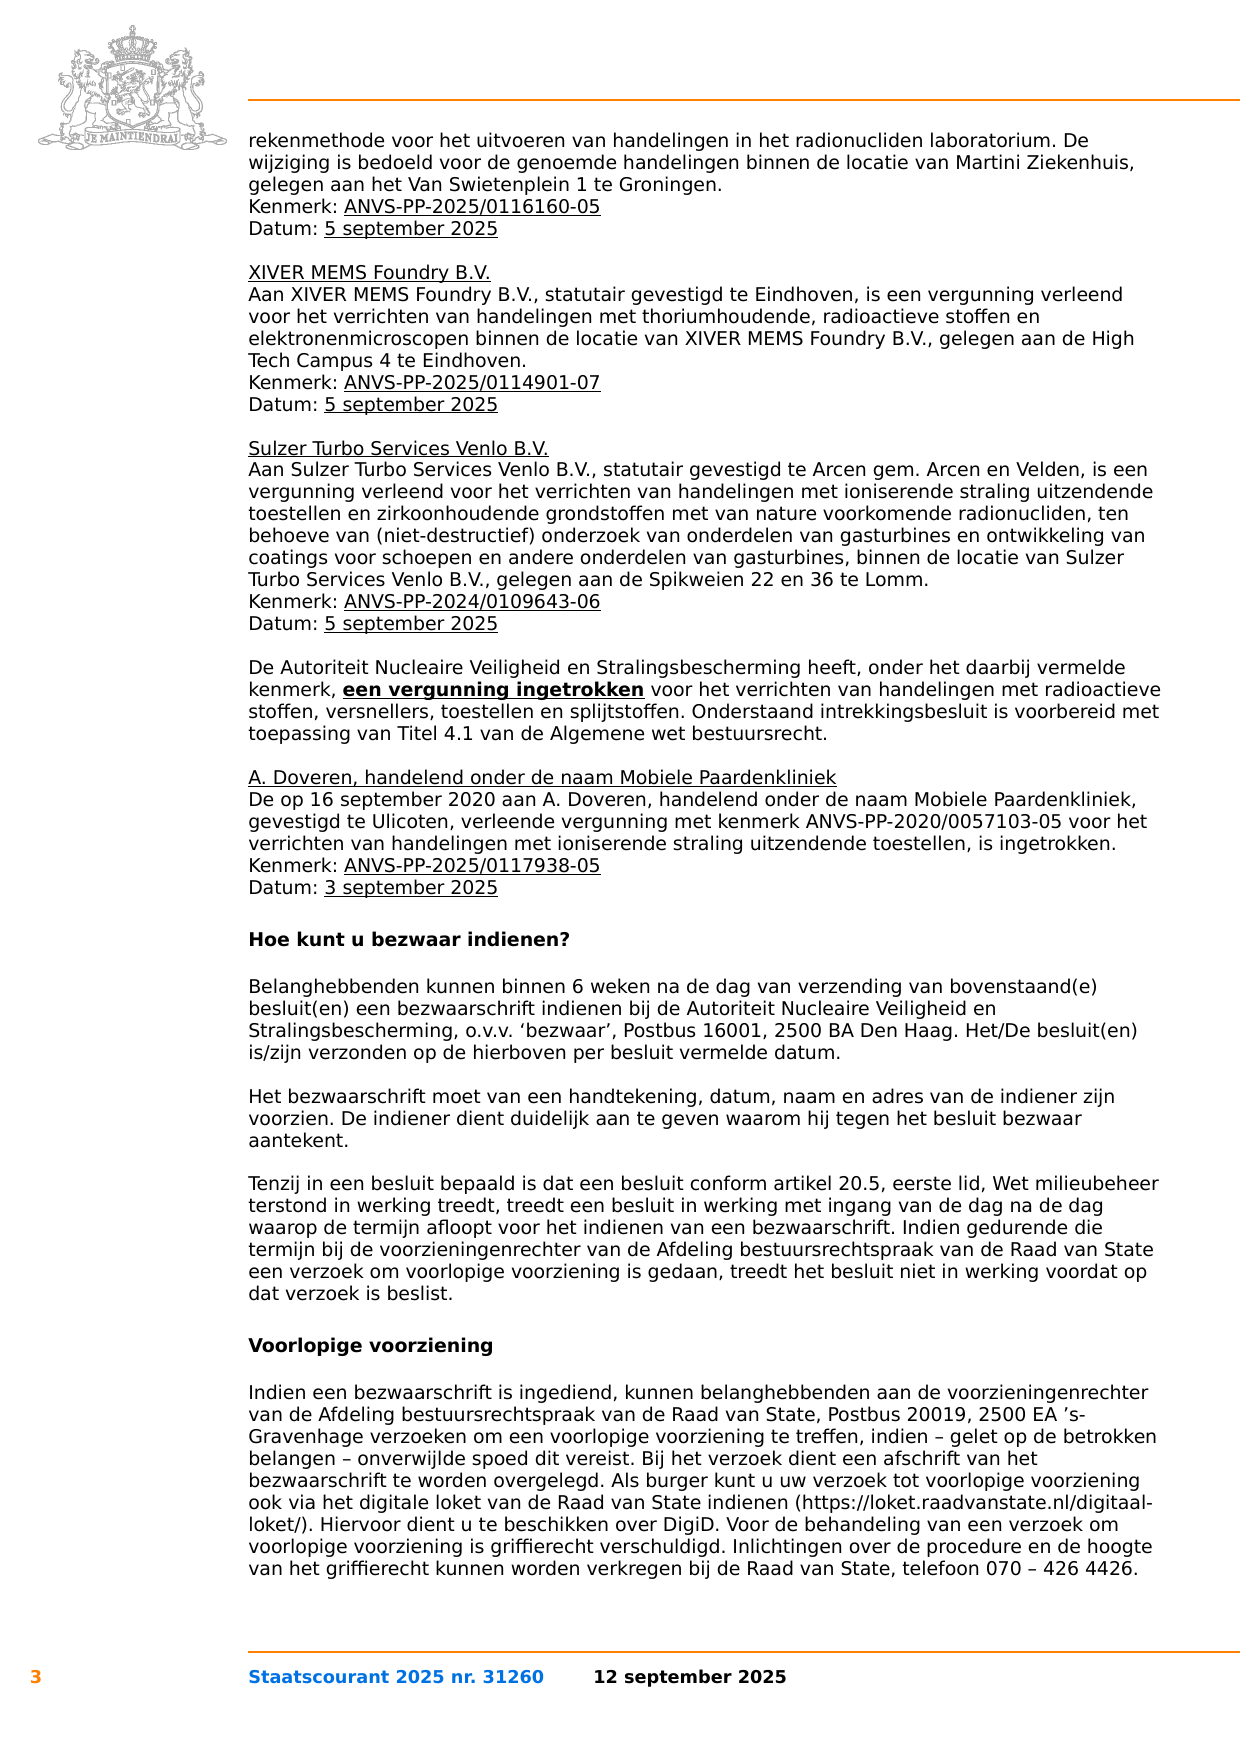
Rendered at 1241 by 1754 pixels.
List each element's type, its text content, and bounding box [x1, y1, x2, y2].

subtitle Hoe kunt u bezwaar indienen? [248, 929, 1163, 951]
text Datum: 5 september 2025 [248, 218, 1163, 240]
text Belanghebbenden kunnen binnen 6 weken na de dag van verzending van bovenstaand(e) besluit(en) een bezwaarschrift indienen bij de Autoriteit Nucleaire Veiligheid en Stralingsbescherming, o.v.v. ‘bezwaar’, Postbus 16001, 2500 BA Den Haag. Het/De besluit(en) is/zijn verzonden op de hierboven per besluit vermelde datum. [248, 976, 1163, 1064]
text Tenzij in een besluit bepaald is dat een besluit conform artikel 20.5, eerste lid, Wet milieubeheer terstond in werking treedt, treedt een besluit in werking met ingang van de dag na de dag waarop de termijn afloopt voor het indienen van een bezwaarschrift. Indien gedurende die termijn bij de voorzieningenrechter van de Afdeling bestuursrechtspraak van de Raad van State een verzoek om voorlopige voorziening is gedaan, treedt het besluit niet in werking voordat op dat verzoek is beslist. [248, 1173, 1163, 1305]
text Het bezwaarschrift moet van een handtekening, datum, naam en adres van de indiener zijn voorzien. De indiener dient duidelijk aan te geven waarom hij tegen het besluit bezwaar aantekent. [248, 1086, 1163, 1151]
text Kenmerk: ANVS-PP-2025/0117938-05 [248, 855, 1163, 877]
text Datum: 3 september 2025 [248, 877, 1163, 899]
text Aan XIVER MEMS Foundry B.V., statutair gevestigd te Eindhoven, is een vergunning verleend voor het verrichten van handelingen met thoriumhoudende, radioactieve stoffen en elektronenmicroscopen binnen de locatie van XIVER MEMS Foundry B.V., gelegen aan de High Tech Campus 4 te Eindhoven. [248, 284, 1163, 372]
text De op 16 september 2020 aan A. Doveren, handelend onder de naam Mobiele Paardenkliniek, gevestigd te Ulicoten, verleende vergunning met kenmerk ANVS-PP-2020/0057103-05 voor het verrichten van handelingen met ioniserende straling uitzendende toestellen, is ingetrokken. [248, 789, 1163, 855]
subtitle Voorlopige voorziening [248, 1335, 1163, 1357]
text Aan Sulzer Turbo Services Venlo B.V., statutair gevestigd te Arcen gem. Arcen en Velden, is een vergunning verleend voor het verrichten van handelingen met ioniserende straling uitzendende toestellen en zirkoonhoudende grondstoffen met van nature voorkomende radionucliden, ten behoeve van (niet-destructief) onderzoek van onderdelen van gasturbines en ontwikkeling van coatings voor schoepen en andere onderdelen van gasturbines, binnen de locatie van Sulzer Turbo Services Venlo B.V., gelegen aan de Spikweien 22 en 36 te Lomm. [248, 459, 1163, 591]
text Indien een bezwaarschrift is ingediend, kunnen belanghebbenden aan de voorzieningenrechter van de Afdeling bestuursrechtspraak van de Raad van State, Postbus 20019, 2500 EA ’s-Gravenhage verzoeken om een voorlopige voorziening te treffen, indien – gelet op de betrokken belangen – onverwijlde spoed dit vereist. Bij het verzoek dient een afschrift van het bezwaarschrift te worden overgelegd. Als burger kunt u uw verzoek tot voorlopige voorziening ook via het digitale loket van de Raad van State indienen (https://loket.raadvanstate.nl/digitaal-loket/). Hiervoor dient u te beschikken over DigiD. Voor de behandeling van een verzoek om voorlopige voorziening is griffierecht verschuldigd. Inlichtingen over de procedure en de hoogte van het griffierecht kunnen worden verkregen bij de Raad van State, telefoon 070 – 426 4426. [248, 1382, 1163, 1580]
picture [38, 25, 227, 150]
text XIVER MEMS Foundry B.V. [248, 262, 1163, 284]
text Kenmerk: ANVS-PP-2025/0114901-07 [248, 372, 1163, 393]
text Datum: 5 september 2025 [248, 613, 1163, 635]
text A. Doveren, handelend onder de naam Mobiele Paardenkliniek [248, 767, 1163, 789]
text rekenmethode voor het uitvoeren van handelingen in het radionucliden laboratorium. De wijziging is bedoeld voor de genoemde handelingen binnen de locatie van Martini Ziekenhuis, gelegen aan het Van Swietenplein 1 te Groningen. [248, 130, 1163, 196]
text Sulzer Turbo Services Venlo B.V. [248, 437, 1163, 459]
text Kenmerk: ANVS-PP-2024/0109643-06 [248, 591, 1163, 613]
text De Autoriteit Nucleaire Veiligheid en Stralingsbescherming heeft, onder het daarbij vermelde kenmerk, een vergunning ingetrokken voor het verrichten van handelingen met radioactieve stoffen, versnellers, toestellen en splijtstoffen. Onderstaand intrekkingsbesluit is voorbereid met toepassing van Titel 4.1 van de Algemene wet bestuursrecht. [248, 657, 1163, 745]
text Datum: 5 september 2025 [248, 393, 1163, 416]
text Kenmerk: ANVS-PP-2025/0116160-05 [248, 196, 1163, 218]
